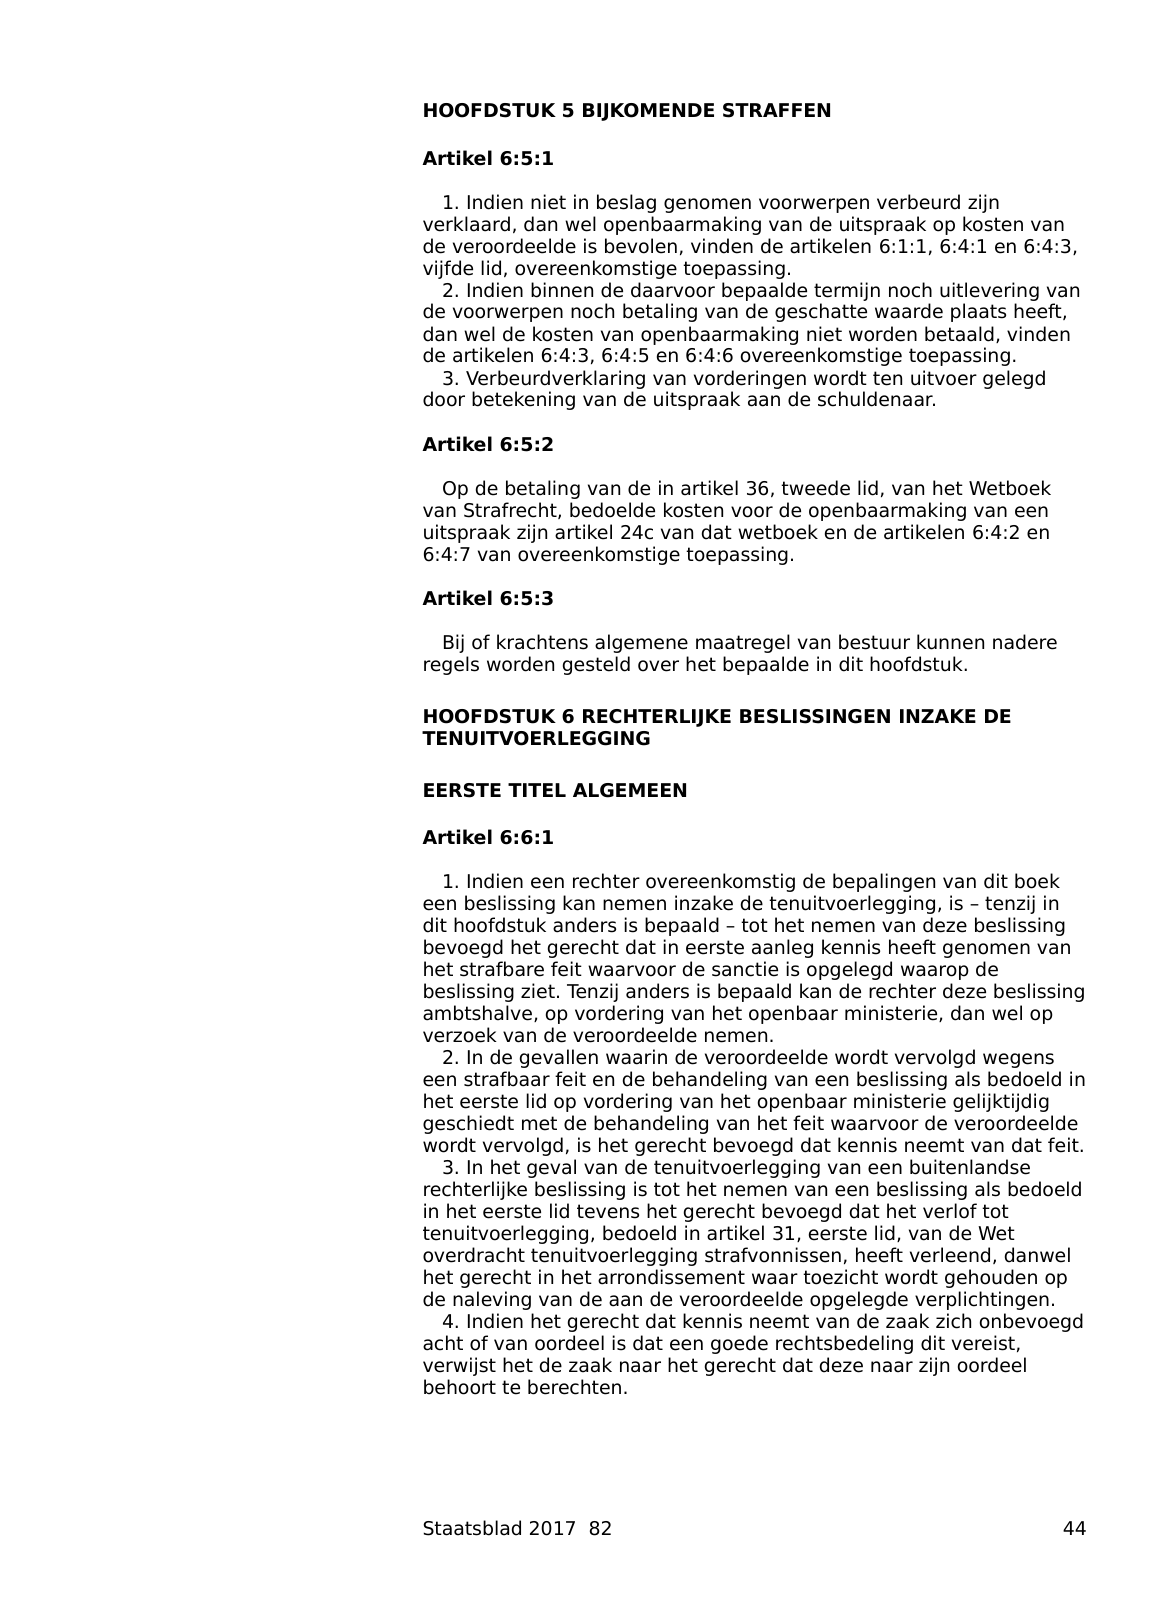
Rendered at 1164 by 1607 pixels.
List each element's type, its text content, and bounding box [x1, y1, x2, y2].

subtitle EERSTE TITEL ALGEMEEN [422, 780, 1087, 802]
text Bij of krachtens algemene maatregel van bestuur kunnen nadere regels worden gesteld over het bepaalde in dit hoofdstuk. [422, 632, 1087, 676]
text 4. Indien het gerecht dat kennis neemt van de zaak zich onbevoegd acht of van oordeel is dat een goede rechtsbedeling dit vereist, verwijst het de zaak naar het gerecht dat deze naar zijn oordeel behoort te berechten. [422, 1311, 1087, 1398]
text 1. Indien een rechter overeenkomstig de bepalingen van dit boek een beslissing kan nemen inzake de tenuitvoerlegging, is – tenzij in dit hoofdstuk anders is bepaald – tot het nemen van deze beslissing bevoegd het gerecht dat in eerste aanleg kennis heeft genomen van het strafbare feit waarvoor de sanctie is opgelegd waarop de beslissing ziet. Tenzij anders is bepaald kan de rechter deze beslissing ambtshalve, op vordering van het openbaar ministerie, dan wel op verzoek van de veroordeelde nemen. [422, 871, 1087, 1047]
text 1. Indien niet in beslag genomen voorwerpen verbeurd zijn verklaard, dan wel openbaarmaking van de uitspraak op kosten van de veroordeelde is bevolen, vinden de artikelen 6:1:1, 6:4:1 en 6:4:3, vijfde lid, overeenkomstige toepassing. [422, 192, 1087, 279]
subtitle HOOFDSTUK 6 RECHTERLIJKE BESLISSINGEN INZAKE DE TENUITVOERLEGGING [422, 706, 1087, 750]
subtitle Artikel 6:5:3 [422, 588, 1087, 610]
text 2. In de gevallen waarin de veroordeelde wordt vervolgd wegens een strafbaar feit en de behandeling van een beslissing als bedoeld in het eerste lid op vordering van het openbaar ministerie gelijktijdig geschiedt met de behandeling van het feit waarvoor de veroordeelde wordt vervolgd, is het gerecht bevoegd dat kennis neemt van dat feit. [422, 1047, 1087, 1157]
text 3. Verbeurdverklaring van vorderingen wordt ten uitvoer gelegd door betekening van de uitspraak aan de schuldenaar. [422, 367, 1087, 411]
subtitle Artikel 6:6:1 [422, 827, 1087, 849]
subtitle HOOFDSTUK 5 BIJKOMENDE STRAFFEN [422, 100, 1087, 122]
subtitle Artikel 6:5:1 [422, 147, 1087, 169]
text 2. Indien binnen de daarvoor bepaalde termijn noch uitlevering van de voorwerpen noch betaling van de geschatte waarde plaats heeft, dan wel de kosten van openbaarmaking niet worden betaald, vinden de artikelen 6:4:3, 6:4:5 en 6:4:6 overeenkomstige toepassing. [422, 279, 1087, 367]
text Op de betaling van de in artikel 36, tweede lid, van het Wetboek van Strafrecht, bedoelde kosten voor de openbaarmaking van een uitspraak zijn artikel 24c van dat wetboek en de artikelen 6:4:2 en 6:4:7 van overeenkomstige toepassing. [422, 478, 1087, 566]
subtitle Artikel 6:5:2 [422, 433, 1087, 456]
text 3. In het geval van de tenuitvoerlegging van een buitenlandse rechterlijke beslissing is tot het nemen van een beslissing als bedoeld in het eerste lid tevens het gerecht bevoegd dat het verlof tot tenuitvoerlegging, bedoeld in artikel 31, eerste lid, van de Wet overdracht tenuitvoerlegging strafvonnissen, heeft verleend, danwel het gerecht in het arrondissement waar toezicht wordt gehouden op de naleving van de aan de veroordeelde opgelegde verplichtingen. [422, 1157, 1087, 1311]
